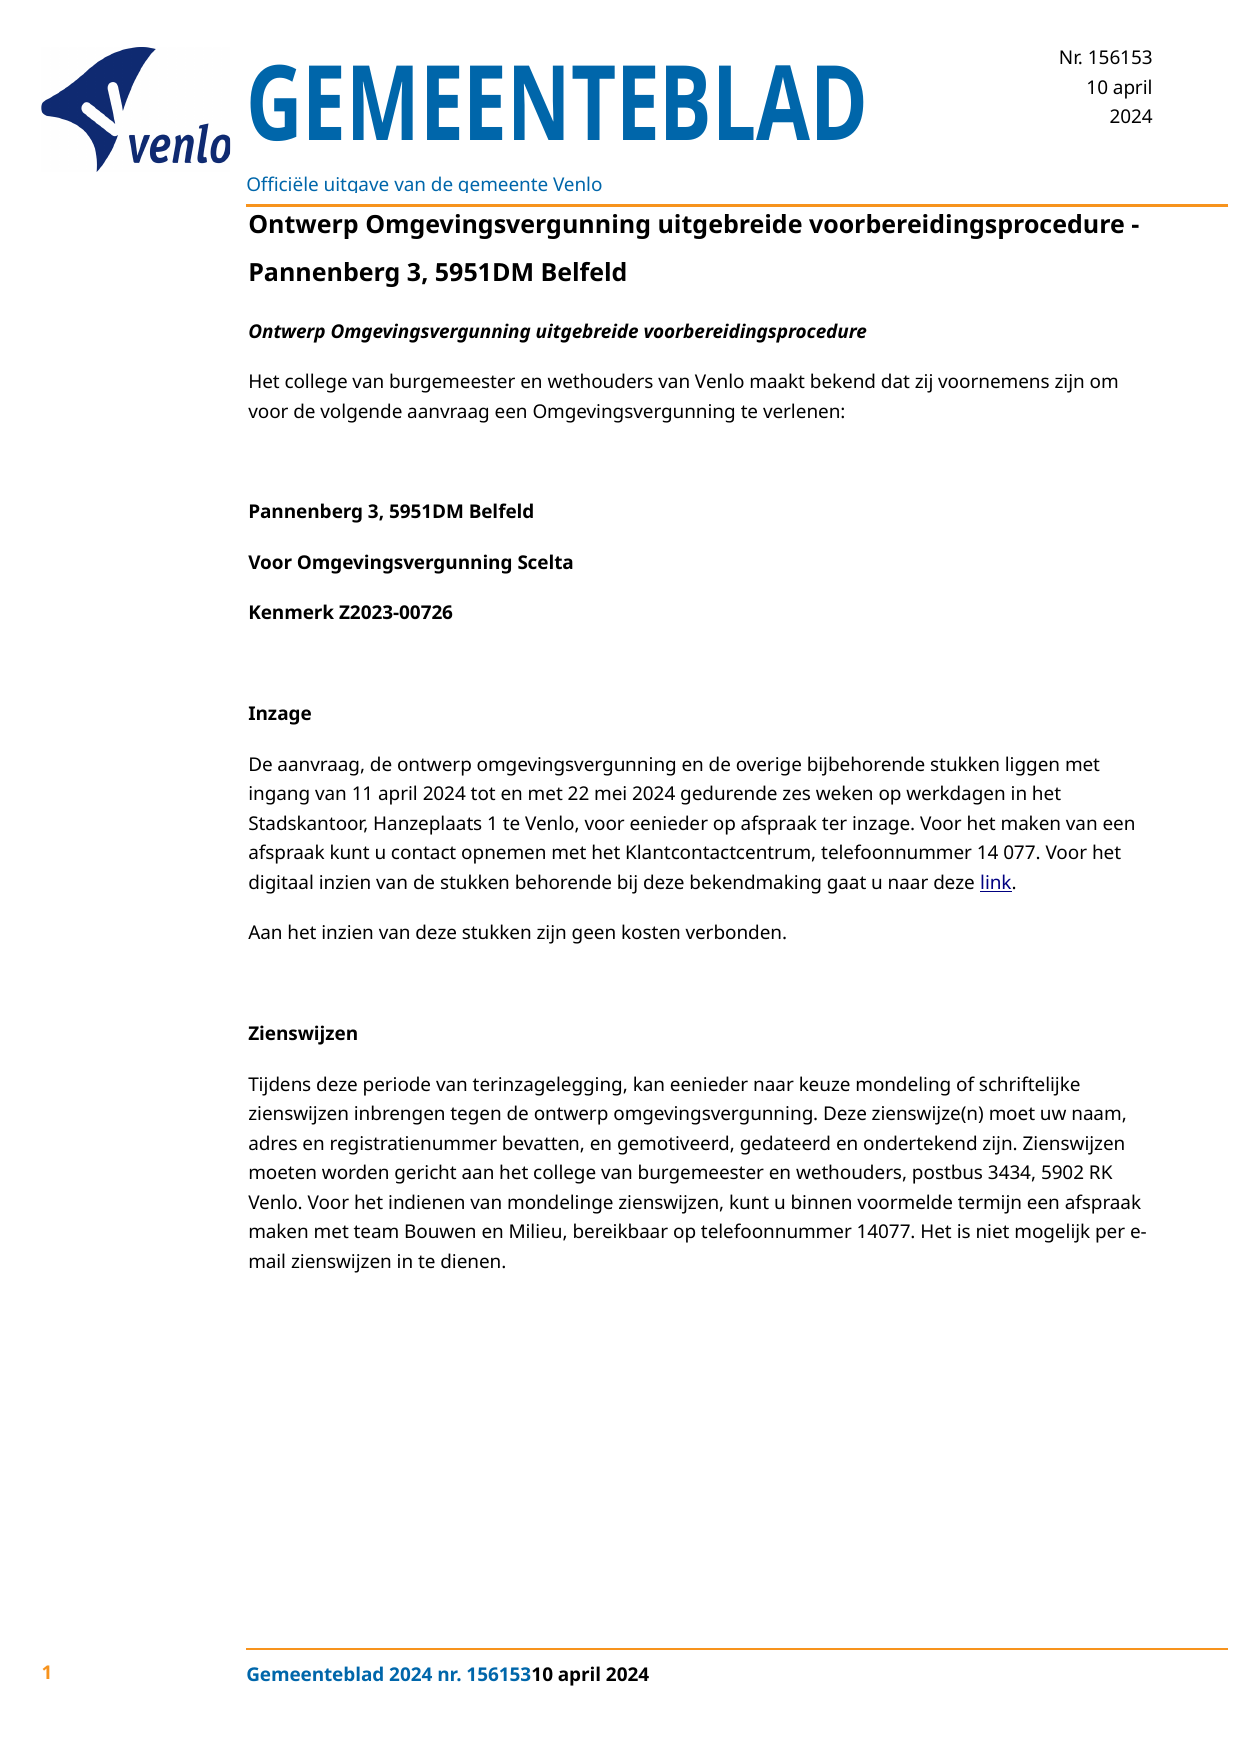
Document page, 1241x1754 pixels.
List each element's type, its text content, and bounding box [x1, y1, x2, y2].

text Inzage [248, 700, 1152, 726]
text Zienswijzen [248, 1020, 1152, 1046]
text Pannenberg 3, 5951DM Belfeld [248, 499, 1152, 524]
picture [41, 47, 231, 172]
text Het college van burgemeester en wethouders van Venlo maakt bekend dat zij voornemens zijn om voor de volgende aanvraag een Omgevingsvergunning te verlenen: [248, 368, 1152, 424]
text De aanvraag, de ontwerp omgevingsvergunning en de overige bijbehorende stukken liggen met ingang van 11 april 2024 tot en met 22 mei 2024 gedurende zes weken op werkdagen in het Stadskantoor, Hanzeplaats 1 te Venlo, voor eenieder op afspraak ter inzage. Voor het maken van een afspraak kunt u contact opnemen met het Klantcontactcentrum, telefoonnummer 14 077. Voor het digitaal inzien van de stukken behorende bij deze bekendmaking gaat u naar deze link. [248, 751, 1152, 895]
text Kenmerk Z2023-00726 [248, 599, 1152, 625]
text Aan het inzien van deze stukken zijn geen kosten verbonden. [248, 919, 1152, 945]
text Ontwerp Omgevingsvergunning uitgebreide voorbereidingsprocedure [248, 318, 1152, 344]
text Tijdens deze periode van terinzagelegging, kan eenieder naar keuze mondeling of schriftelijke zienswijzen inbrengen tegen de ontwerp omgevingsvergunning. Deze zienswijze(n) moet uw naam, adres en registratienummer bevatten, en gemotiveerd, gedateerd en ondertekend zijn. Zienswijzen moeten worden gericht aan het college van burgemeester en wethouders, postbus 3434, 5902 RK Venlo. Voor het indienen van mondelinge zienswijzen, kunt u binnen voormelde termijn een afspraak maken met team Bouwen en Milieu, bereikbaar op telefoonnummer 14077. Het is niet mogelijk per e-mail zienswijzen in te dienen. [248, 1071, 1152, 1274]
text Voor Omgevingsvergunning Scelta [248, 549, 1152, 575]
text Ontwerp Omgevingsvergunning uitgebreide voorbereidingsprocedure - Pannenberg 3, 5951DM Belfeld [248, 207, 1152, 288]
